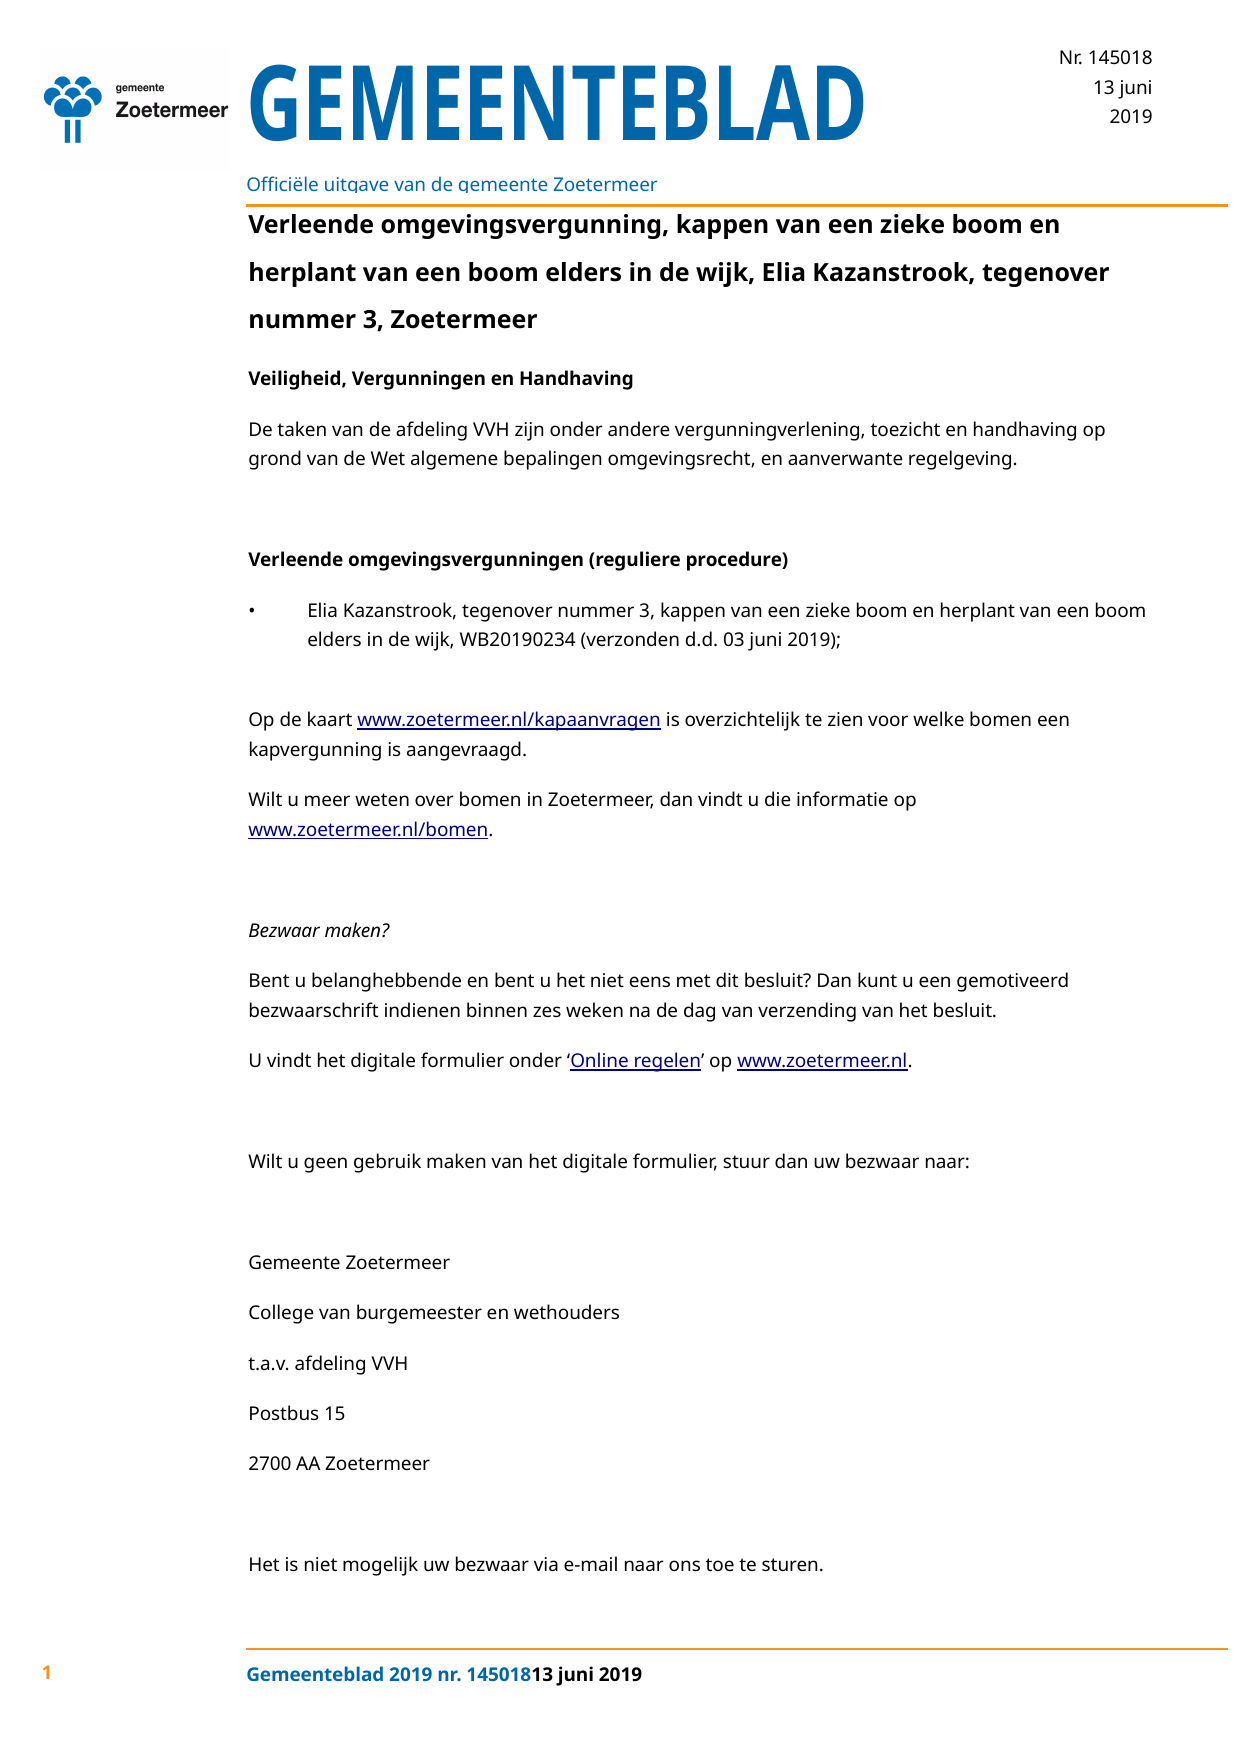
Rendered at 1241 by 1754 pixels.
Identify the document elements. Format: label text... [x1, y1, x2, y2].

text Veiligheid, Vergunningen en Handhaving [248, 366, 1152, 391]
picture [41, 47, 231, 172]
text Op de kaart www.zoetermeer.nl/kapaanvragen is overzichtelijk te zien voor welke bomen een kapvergunning is aangevraagd. [248, 706, 1152, 762]
text De taken van de afdeling VVH zijn onder andere vergunningverlening, toezicht en handhaving op grond van de Wet algemene bepalingen omgevingsrecht, en aanverwante regelgeving. [248, 416, 1152, 471]
text t.a.v. afdeling VVH [248, 1350, 1152, 1375]
text 2700 AA Zoetermeer [248, 1451, 1152, 1476]
text Postbus 15 [248, 1400, 1152, 1426]
list Elia Kazanstrook, tegenover nummer 3, kappen van een zieke boom en herplant van een boom elders in de wijk, WB20190234 (verzonden d.d. 03 juni 2019); [248, 597, 1152, 652]
text Verleende omgevingsvergunning, kappen van een zieke boom en herplant van een boom elders in de wijk, Elia Kazanstrook, tegenover nummer 3, Zoetermeer [248, 207, 1152, 336]
text Verleende omgevingsvergunningen (reguliere procedure) [248, 546, 1152, 572]
text College van burgemeester en wethouders [248, 1299, 1152, 1325]
text Bent u belanghebbende en bent u het niet eens met dit besluit? Dan kunt u een gemotiveerd bezwaarschrift indienen binnen zes weken na de dag van verzending van het besluit. [248, 967, 1152, 1022]
text Bezwaar maken? [248, 917, 1152, 942]
text Het is niet mogelijk uw bezwaar via e-mail naar ons toe te sturen. [248, 1551, 1152, 1577]
text U vindt het digitale formulier onder ‘Online regelen’ op www.zoetermeer.nl. [248, 1047, 1152, 1073]
text Wilt u meer weten over bomen in Zoetermeer, dan vindt u die informatie op www.zoetermeer.nl/bomen. [248, 786, 1152, 842]
text Wilt u geen gebruik maken van het digitale formulier, stuur dan uw bezwaar naar: [248, 1148, 1152, 1174]
text Gemeente Zoetermeer [248, 1249, 1152, 1274]
